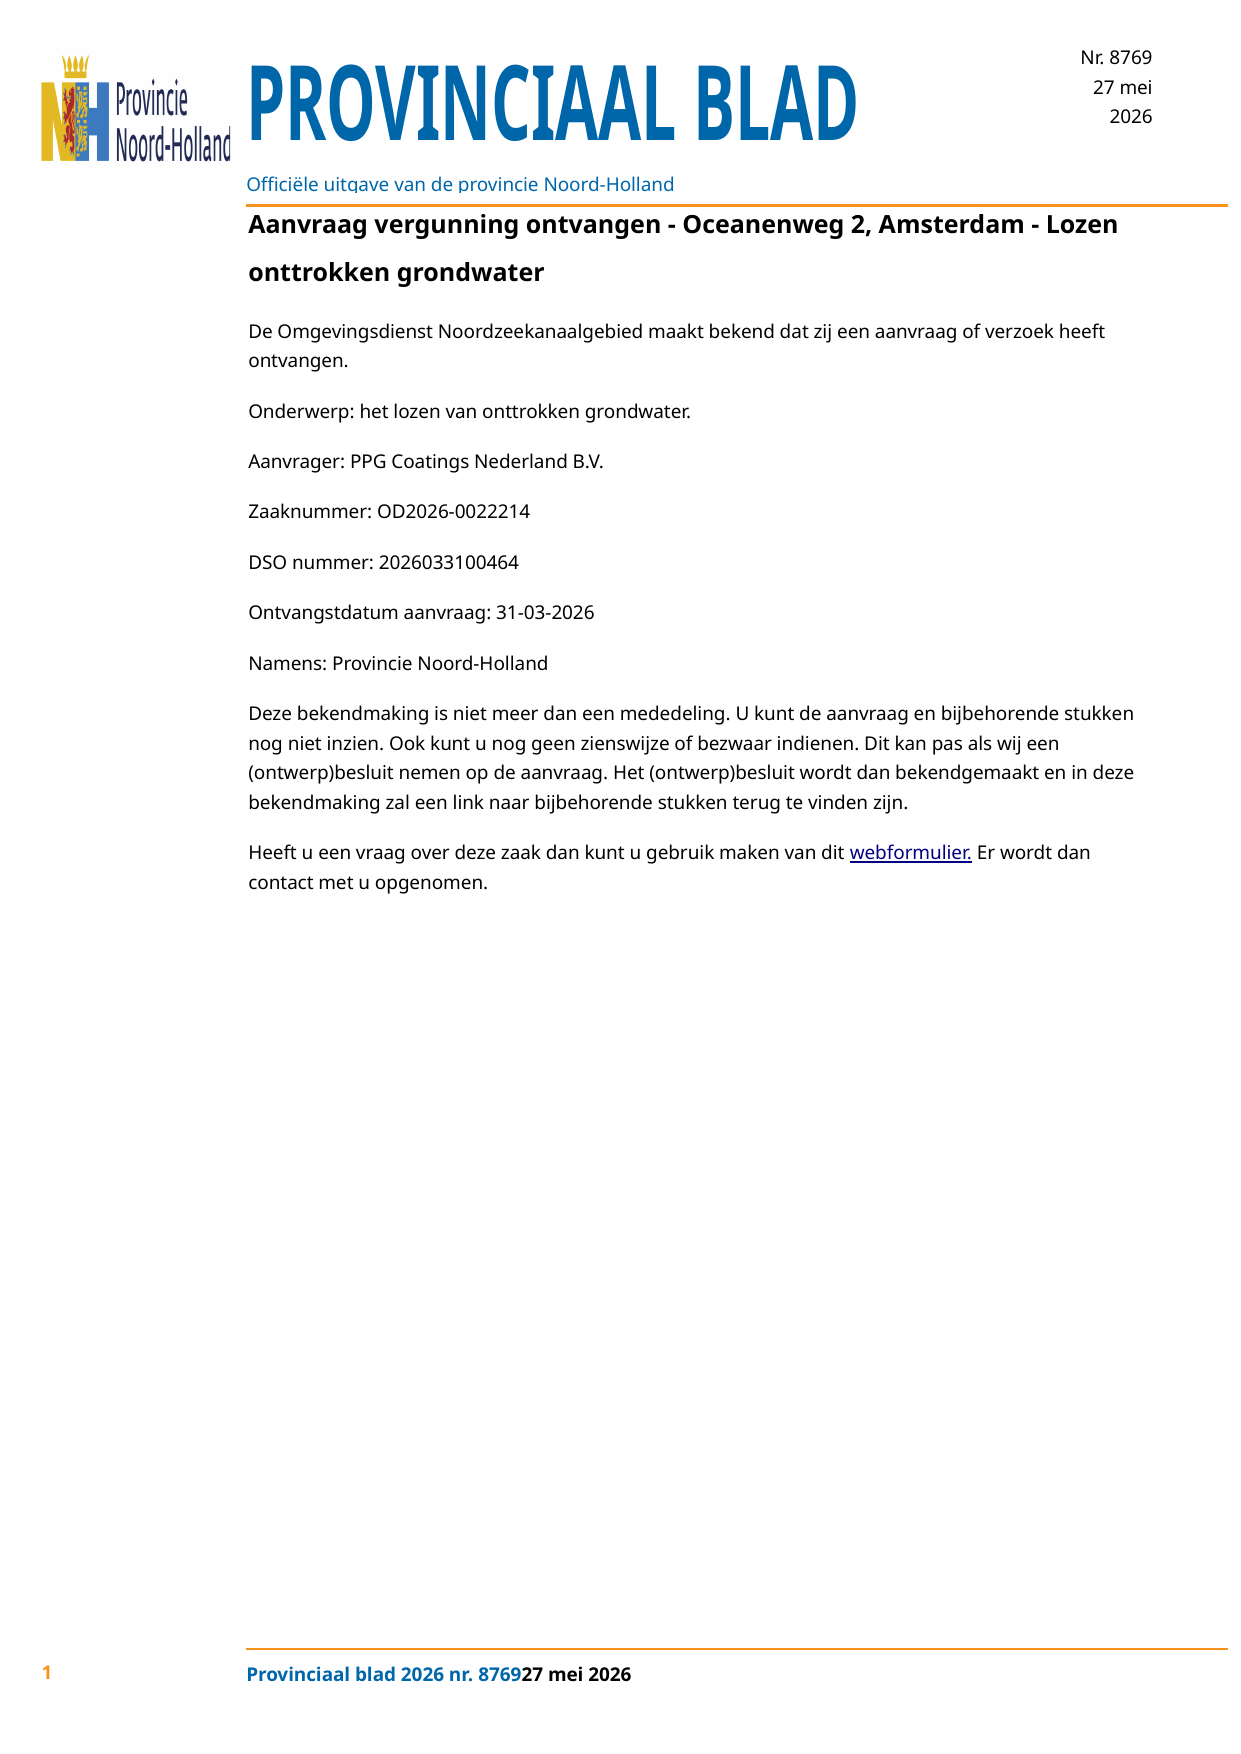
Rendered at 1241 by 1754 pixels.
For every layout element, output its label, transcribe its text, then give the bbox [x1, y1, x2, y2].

text Zaaknummer: OD2026-0022214 [248, 499, 1152, 524]
text Deze bekendmaking is niet meer dan een mededeling. U kunt de aanvraag en bijbehorende stukken nog niet inzien. Ook kunt u nog geen zienswijze of bezwaar indienen. Dit kan pas als wij een (ontwerp)besluit nemen op de aanvraag. Het (ontwerp)besluit wordt dan bekendgemaakt en in deze bekendmaking zal een link naar bijbehorende stukken terug te vinden zijn. [248, 700, 1152, 815]
text Heeft u een vraag over deze zaak dan kunt u gebruik maken van dit webformulier. Er wordt dan contact met u opgenomen. [248, 839, 1152, 895]
text Aanvraag vergunning ontvangen - Oceanenweg 2, Amsterdam - Lozen onttrokken grondwater [248, 207, 1152, 288]
text Onderwerp: het lozen van onttrokken grondwater. [248, 398, 1152, 424]
text Aanvrager: PPG Coatings Nederland B.V. [248, 448, 1152, 474]
text De Omgevingsdienst Noordzeekanaalgebied maakt bekend dat zij een aanvraag of verzoek heeft ontvangen. [248, 318, 1152, 373]
text Ontvangstdatum aanvraag: 31-03-2026 [248, 599, 1152, 625]
picture [41, 47, 231, 172]
text DSO nummer: 2026033100464 [248, 549, 1152, 575]
text Namens: Provincie Noord-Holland [248, 650, 1152, 676]
